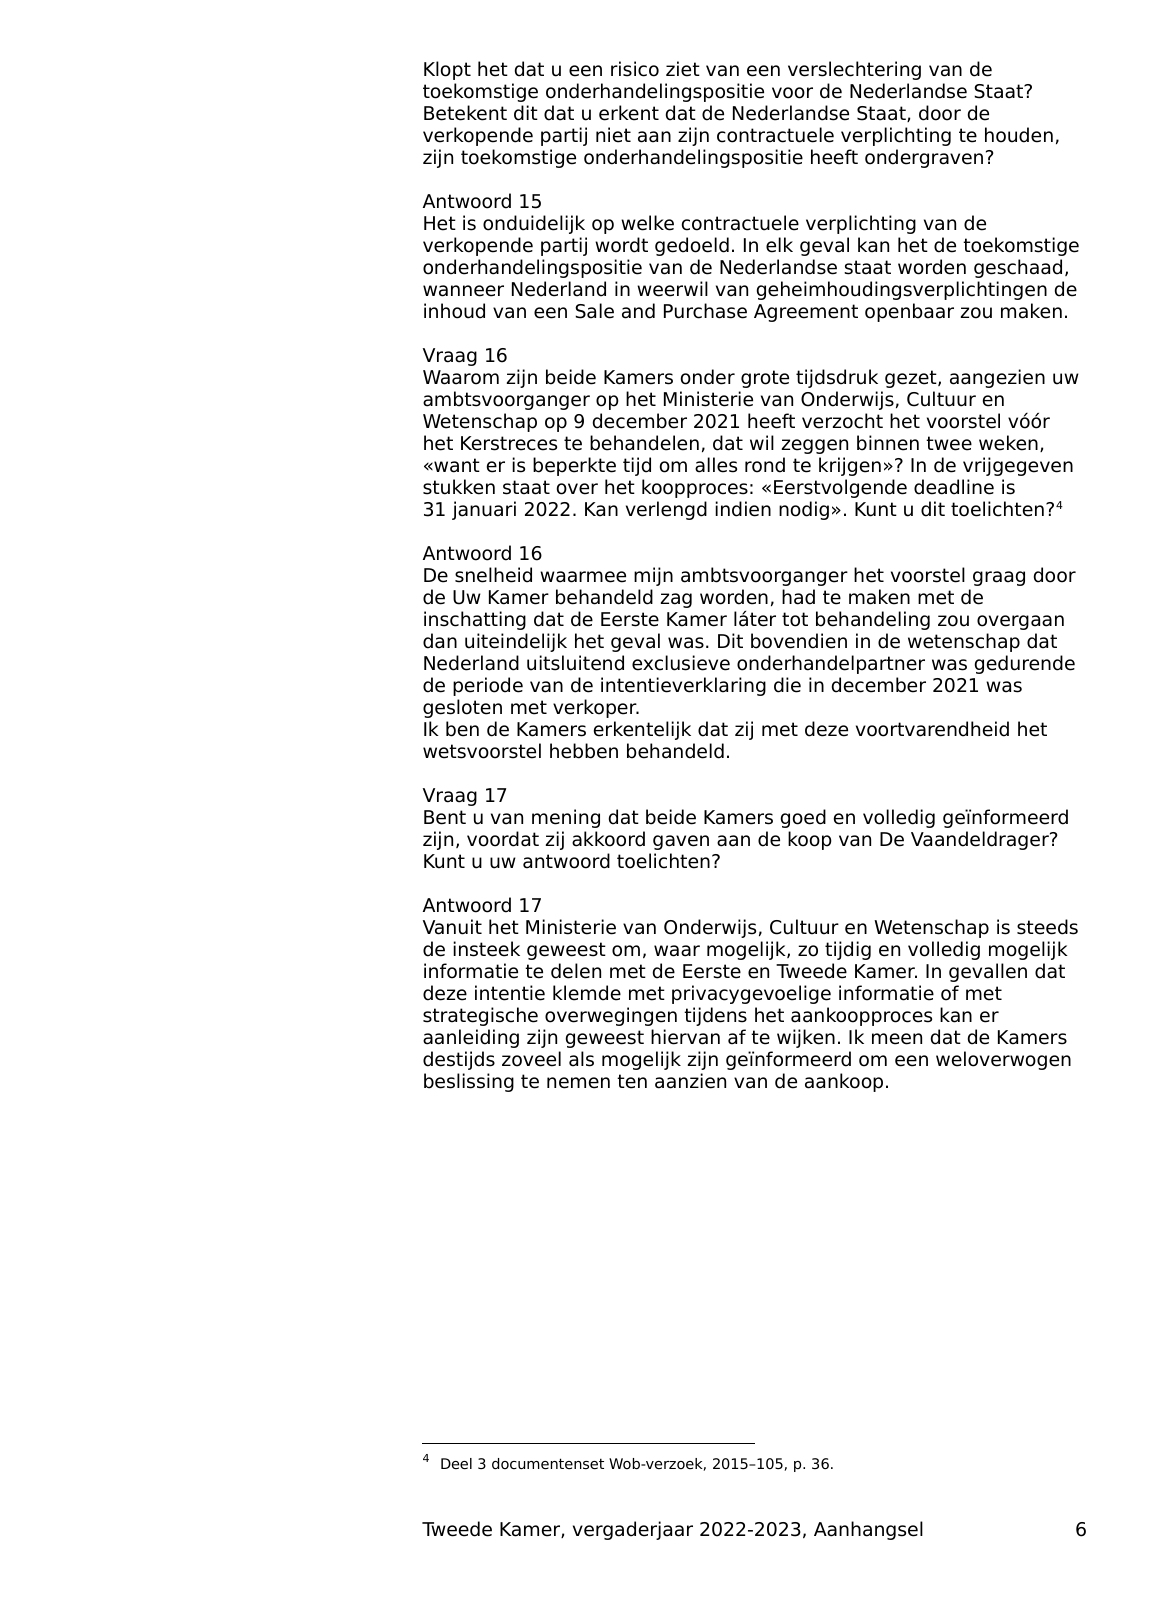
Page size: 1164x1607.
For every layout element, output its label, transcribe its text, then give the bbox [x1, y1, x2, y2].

text Vraag 17 [422, 785, 1087, 807]
text Deel 3 documentenset Wob-verzoek, 2015–105, p. 36. [422, 1452, 1087, 1474]
text Vanuit het Ministerie van Onderwijs, Cultuur en Wetenschap is steeds de insteek geweest om, waar mogelijk, zo tijdig en volledig mogelijk informatie te delen met de Eerste en Tweede Kamer. In gevallen dat deze intentie klemde met privacygevoelige informatie of met strategische overwegingen tijdens het aankoopproces kan er aanleiding zijn geweest hiervan af te wijken. Ik meen dat de Kamers destijds zoveel als mogelijk zijn geïnformeerd om een weloverwogen beslissing te nemen ten aanzien van de aankoop. [422, 917, 1087, 1093]
text De snelheid waarmee mijn ambtsvoorganger het voorstel graag door de Uw Kamer behandeld zag worden, had te maken met de inschatting dat de Eerste Kamer láter tot behandeling zou overgaan dan uiteindelijk het geval was. Dit bovendien in de wetenschap dat Nederland uitsluitend exclusieve onderhandelpartner was gedurende de periode van de intentieverklaring die in december 2021 was gesloten met verkoper. [422, 565, 1087, 719]
text Klopt het dat u een risico ziet van een verslechtering van de toekomstige onderhandelingspositie voor de Nederlandse Staat? Betekent dit dat u erkent dat de Nederlandse Staat, door de verkopende partij niet aan zijn contractuele verplichting te houden, zijn toekomstige onderhandelingspositie heeft ondergraven? [422, 59, 1087, 169]
text Waarom zijn beide Kamers onder grote tijdsdruk gezet, aangezien uw ambtsvoorganger op het Ministerie van Onderwijs, Cultuur en Wetenschap op 9 december 2021 heeft verzocht het voorstel vóór het Kerstreces te behandelen, dat wil zeggen binnen twee weken, «want er is beperkte tijd om alles rond te krijgen»? In de vrijgegeven stukken staat over het koopproces: «Eerstvolgende deadline is 31 januari 2022. Kan verlengd indien nodig». Kunt u dit toelichten? [422, 367, 1087, 521]
text Antwoord 17 [422, 895, 1087, 917]
text Antwoord 16 [422, 543, 1087, 565]
text Het is onduidelijk op welke contractuele verplichting van de verkopende partij wordt gedoeld. In elk geval kan het de toekomstige onderhandelingspositie van de Nederlandse staat worden geschaad, wanneer Nederland in weerwil van geheimhoudingsverplichtingen de inhoud van een Sale and Purchase Agreement openbaar zou maken. [422, 213, 1087, 323]
text Antwoord 15 [422, 191, 1087, 213]
text Vraag 16 [422, 345, 1087, 367]
text Ik ben de Kamers erkentelijk dat zij met deze voortvarendheid het wetsvoorstel hebben behandeld. [422, 719, 1087, 763]
text Bent u van mening dat beide Kamers goed en volledig geïnformeerd zijn, voordat zij akkoord gaven aan de koop van De Vaandeldrager? Kunt u uw antwoord toelichten? [422, 807, 1087, 873]
